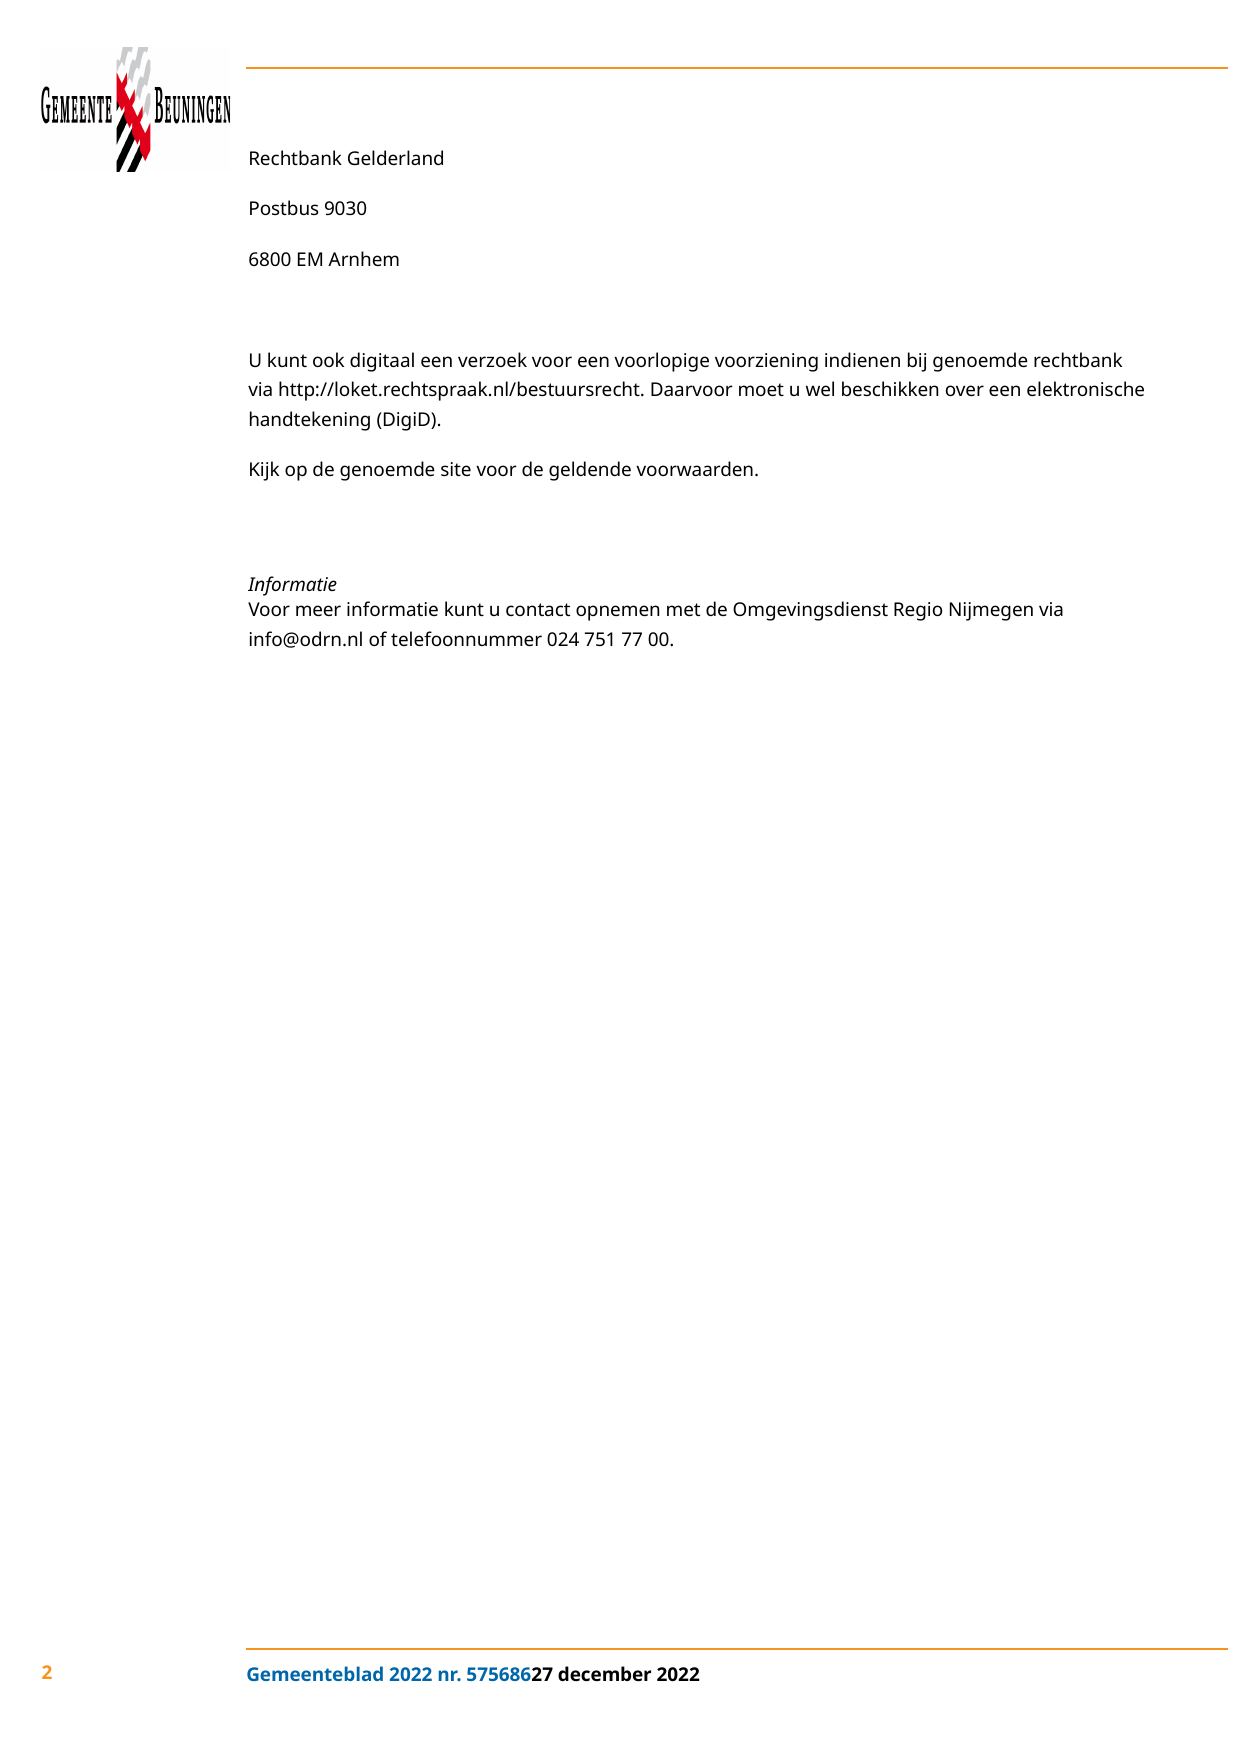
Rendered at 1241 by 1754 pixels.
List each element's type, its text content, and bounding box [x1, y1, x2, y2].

text Informatie [248, 571, 1152, 597]
picture [41, 47, 231, 172]
text 6800 EM Arnhem [248, 246, 1152, 272]
text Postbus 9030 [248, 196, 1152, 221]
text Rechtbank Gelderland [248, 145, 1152, 171]
text Voor meer informatie kunt u contact opnemen met de Omgevingsdienst Regio Nijmegen via info@odrn.nl of telefoonnummer 024 751 77 00. [248, 597, 1152, 652]
text U kunt ook digitaal een verzoek voor een voorlopige voorziening indienen bij genoemde rechtbank via http://loket.rechtspraak.nl/bestuursrecht. Daarvoor moet u wel beschikken over een elektronische handtekening (DigiD). [248, 347, 1152, 432]
text Kijk op de genoemde site voor de geldende voorwaarden. [248, 456, 1152, 482]
